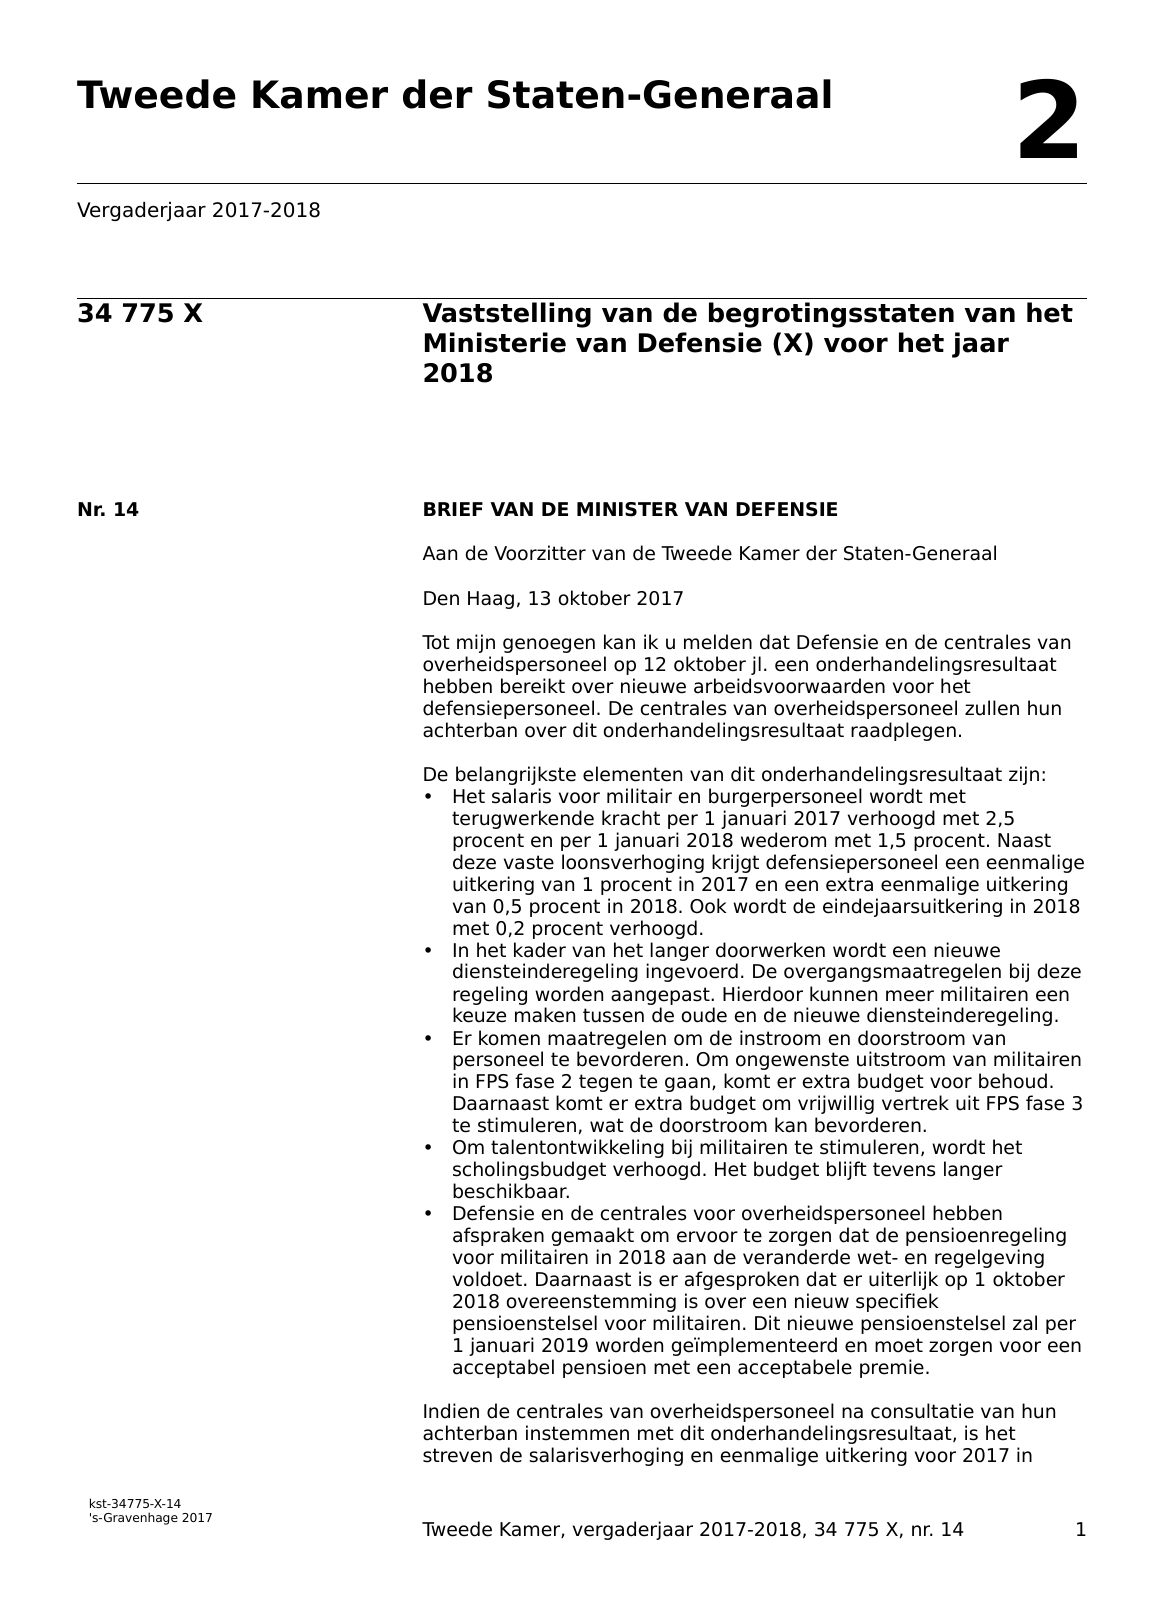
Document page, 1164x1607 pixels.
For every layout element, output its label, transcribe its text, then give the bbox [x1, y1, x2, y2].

text 's-Gravenhage 2017 [88, 1511, 323, 1525]
table_header 2 [886, 59, 1087, 183]
text Tot mijn genoegen kan ik u melden dat Defensie en de centrales van overheidspersoneel op 12 oktober jl. een onderhandelingsresultaat hebben bereikt over nieuwe arbeidsvoorwaarden voor het defensiepersoneel. De centrales van overheidspersoneel zullen hun achterban over dit onderhandelingsresultaat raadplegen. [422, 632, 1087, 741]
text Indien de centrales van overheidspersoneel na consultatie van hun achterban instemmen met dit onderhandelingsresultaat, is het streven de salarisverhoging en eenmalige uitkering voor 2017 in [422, 1401, 1087, 1467]
text De belangrijkste elementen van dit onderhandelingsresultaat zijn: [422, 764, 1087, 786]
table_header Tweede Kamer der Staten-Generaal [77, 59, 886, 183]
text • Om talentontwikkeling bij militairen te stimuleren, wordt het scholingsbudget verhoogd. Het budget blijft tevens langer beschikbaar. [422, 1137, 1087, 1203]
text kst-34775-X-14 [88, 1497, 323, 1511]
subtitle 34 775 X Vaststelling van de begrotingsstaten van het Ministerie van Defensie (X) voor het jaar 2018 [77, 299, 1087, 388]
text Den Haag, 13 oktober 2017 [422, 587, 1087, 609]
subtitle Nr. 14 BRIEF VAN DE MINISTER VAN DEFENSIE [77, 499, 1087, 521]
text • Er komen maatregelen om de instroom en doorstroom van personeel te bevorderen. Om ongewenste uitstroom van militairen in FPS fase 2 tegen te gaan, komt er extra budget voor behoud. Daarnaast komt er extra budget om vrijwillig vertrek uit FPS fase 3 te stimuleren, wat de doorstroom kan bevorderen. [422, 1027, 1087, 1137]
text • Defensie en de centrales voor overheidspersoneel hebben afspraken gemaakt om ervoor te zorgen dat de pensioenregeling voor militairen in 2018 aan de veranderde wet- en regelgeving voldoet. Daarnaast is er afgesproken dat er uiterlijk op 1 oktober 2018 overeenstemming is over een nieuw specifiek pensioenstelsel voor militairen. Dit nieuwe pensioenstelsel zal per 1 januari 2019 worden geïmplementeerd en moet zorgen voor een acceptabel pensioen met een acceptabele premie. [422, 1203, 1087, 1379]
text • Het salaris voor militair en burgerpersoneel wordt met terugwerkende kracht per 1 januari 2017 verhoogd met 2,5 procent en per 1 januari 2018 wederom met 1,5 procent. Naast deze vaste loonsverhoging krijgt defensiepersoneel een eenmalige uitkering van 1 procent in 2017 en een extra eenmalige uitkering van 0,5 procent in 2018. Ook wordt de eindejaarsuitkering in 2018 met 0,2 procent verhoogd. [422, 786, 1087, 939]
table_cell Vergaderjaar 2017-2018 [77, 184, 1087, 298]
text • In het kader van het langer doorwerken wordt een nieuwe diensteinderegeling ingevoerd. De overgangsmaatregelen bij deze regeling worden aangepast. Hierdoor kunnen meer militairen een keuze maken tussen de oude en de nieuwe diensteinderegeling. [422, 939, 1087, 1027]
text Aan de Voorzitter van de Tweede Kamer der Staten-Generaal [422, 543, 1087, 565]
